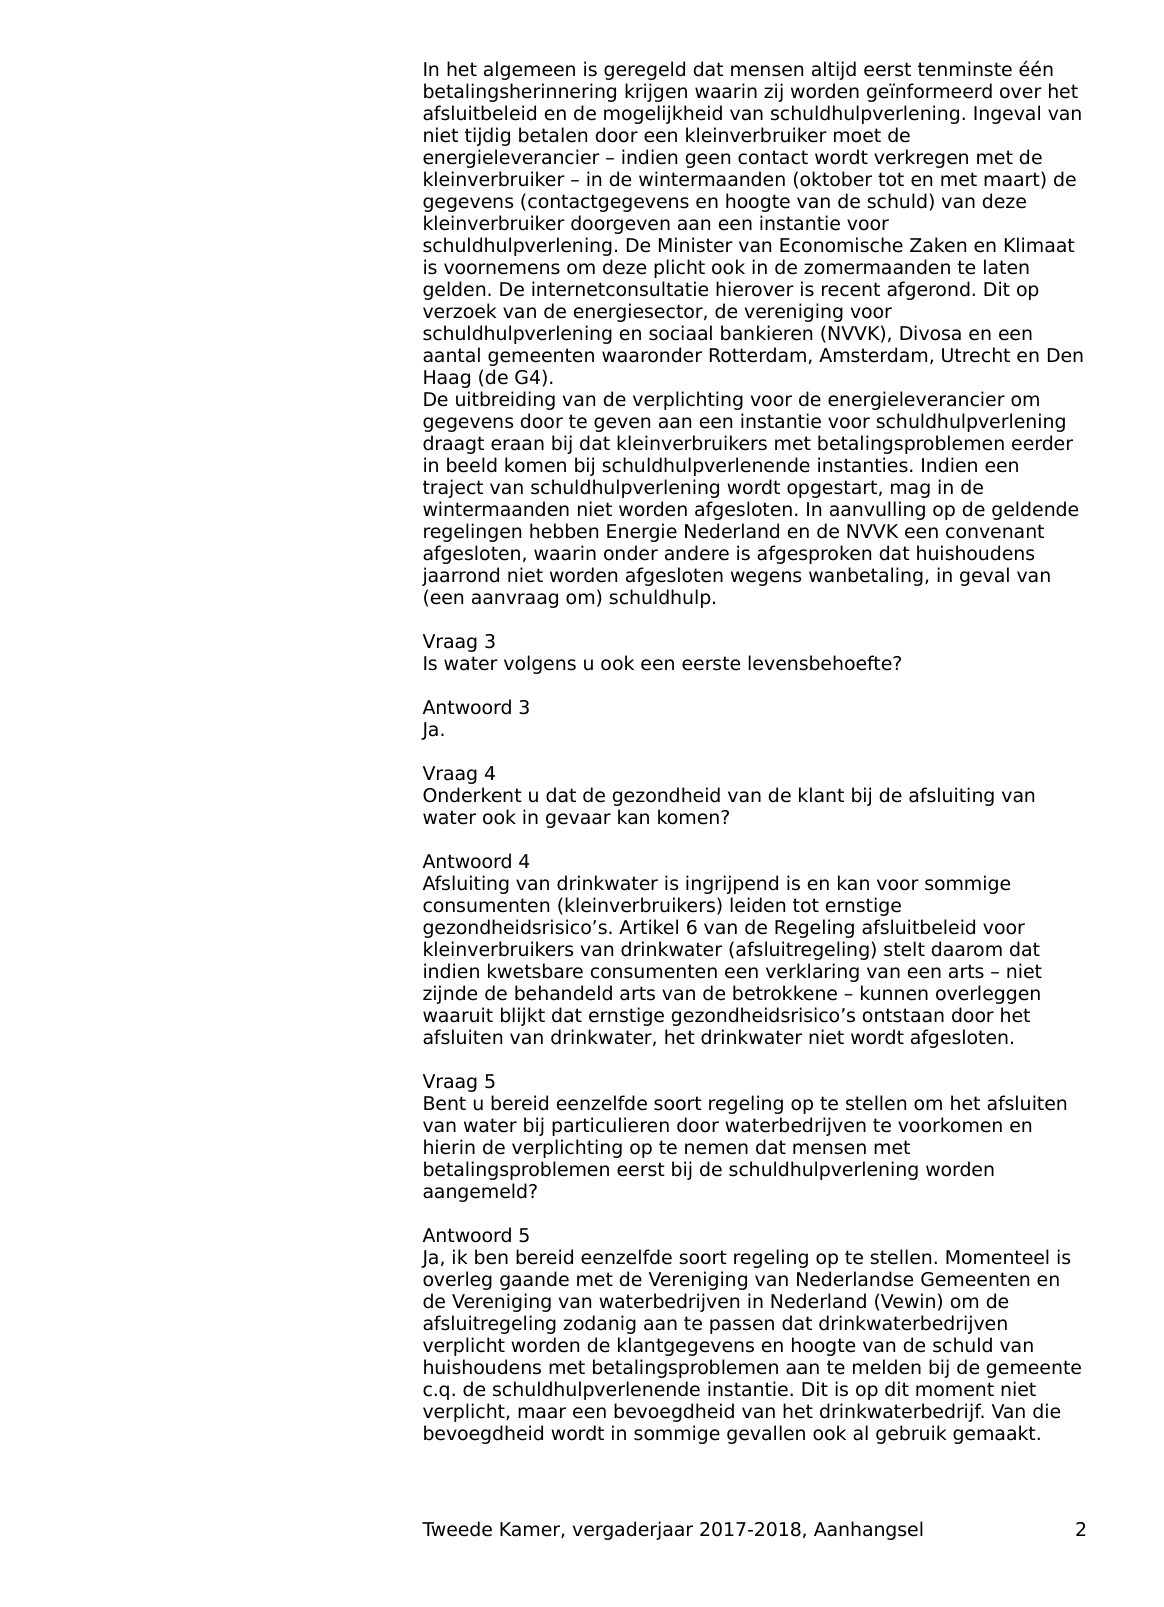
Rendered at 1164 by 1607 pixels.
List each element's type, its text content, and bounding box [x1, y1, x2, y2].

text Antwoord 4 [422, 851, 1087, 873]
text Onderkent u dat de gezondheid van de klant bij de afsluiting van water ook in gevaar kan komen? [422, 785, 1087, 829]
text Ja, ik ben bereid eenzelfde soort regeling op te stellen. Momenteel is overleg gaande met de Vereniging van Nederlandse Gemeenten en de Vereniging van waterbedrijven in Nederland (Vewin) om de afsluitregeling zodanig aan te passen dat drinkwaterbedrijven verplicht worden de klantgegevens en hoogte van de schuld van huishoudens met betalingsproblemen aan te melden bij de gemeente c.q. de schuldhulpverlenende instantie. Dit is op dit moment niet verplicht, maar een bevoegdheid van het drinkwaterbedrijf. Van die bevoegdheid wordt in sommige gevallen ook al gebruik gemaakt. [422, 1247, 1087, 1445]
text Vraag 3 [422, 631, 1087, 653]
text Is water volgens u ook een eerste levensbehoefte? [422, 653, 1087, 675]
text Antwoord 3 [422, 697, 1087, 719]
text Afsluiting van drinkwater is ingrijpend is en kan voor sommige consumenten (kleinverbruikers) leiden tot ernstige gezondheidsrisico’s. Artikel 6 van de Regeling afsluitbeleid voor kleinverbruikers van drinkwater (afsluitregeling) stelt daarom dat indien kwetsbare consumenten een verklaring van een arts – niet zijnde de behandeld arts van de betrokkene – kunnen overleggen waaruit blijkt dat ernstige gezondheidsrisico’s ontstaan door het afsluiten van drinkwater, het drinkwater niet wordt afgesloten. [422, 873, 1087, 1049]
text In het algemeen is geregeld dat mensen altijd eerst tenminste één betalingsherinnering krijgen waarin zij worden geïnformeerd over het afsluitbeleid en de mogelijkheid van schuldhulpverlening. Ingeval van niet tijdig betalen door een kleinverbruiker moet de energieleverancier – indien geen contact wordt verkregen met de kleinverbruiker – in de wintermaanden (oktober tot en met maart) de gegevens (contactgegevens en hoogte van de schuld) van deze kleinverbruiker doorgeven aan een instantie voor schuldhulpverlening. De Minister van Economische Zaken en Klimaat is voornemens om deze plicht ook in de zomermaanden te laten gelden. De internetconsultatie hierover is recent afgerond. Dit op verzoek van de energiesector, de vereniging voor schuldhulpverlening en sociaal bankieren (NVVK), Divosa en een aantal gemeenten waaronder Rotterdam, Amsterdam, Utrecht en Den Haag (de G4). [422, 59, 1087, 389]
text Bent u bereid eenzelfde soort regeling op te stellen om het afsluiten van water bij particulieren door waterbedrijven te voorkomen en hierin de verplichting op te nemen dat mensen met betalingsproblemen eerst bij de schuldhulpverlening worden aangemeld? [422, 1093, 1087, 1203]
text Ja. [422, 719, 1087, 741]
text Vraag 5 [422, 1071, 1087, 1093]
text De uitbreiding van de verplichting voor de energieleverancier om gegevens door te geven aan een instantie voor schuldhulpverlening draagt eraan bij dat kleinverbruikers met betalingsproblemen eerder in beeld komen bij schuldhulpverlenende instanties. Indien een traject van schuldhulpverlening wordt opgestart, mag in de wintermaanden niet worden afgesloten. In aanvulling op de geldende regelingen hebben Energie Nederland en de NVVK een convenant afgesloten, waarin onder andere is afgesproken dat huishoudens jaarrond niet worden afgesloten wegens wanbetaling, in geval van (een aanvraag om) schuldhulp. [422, 389, 1087, 608]
text Antwoord 5 [422, 1225, 1087, 1247]
text Vraag 4 [422, 763, 1087, 785]
